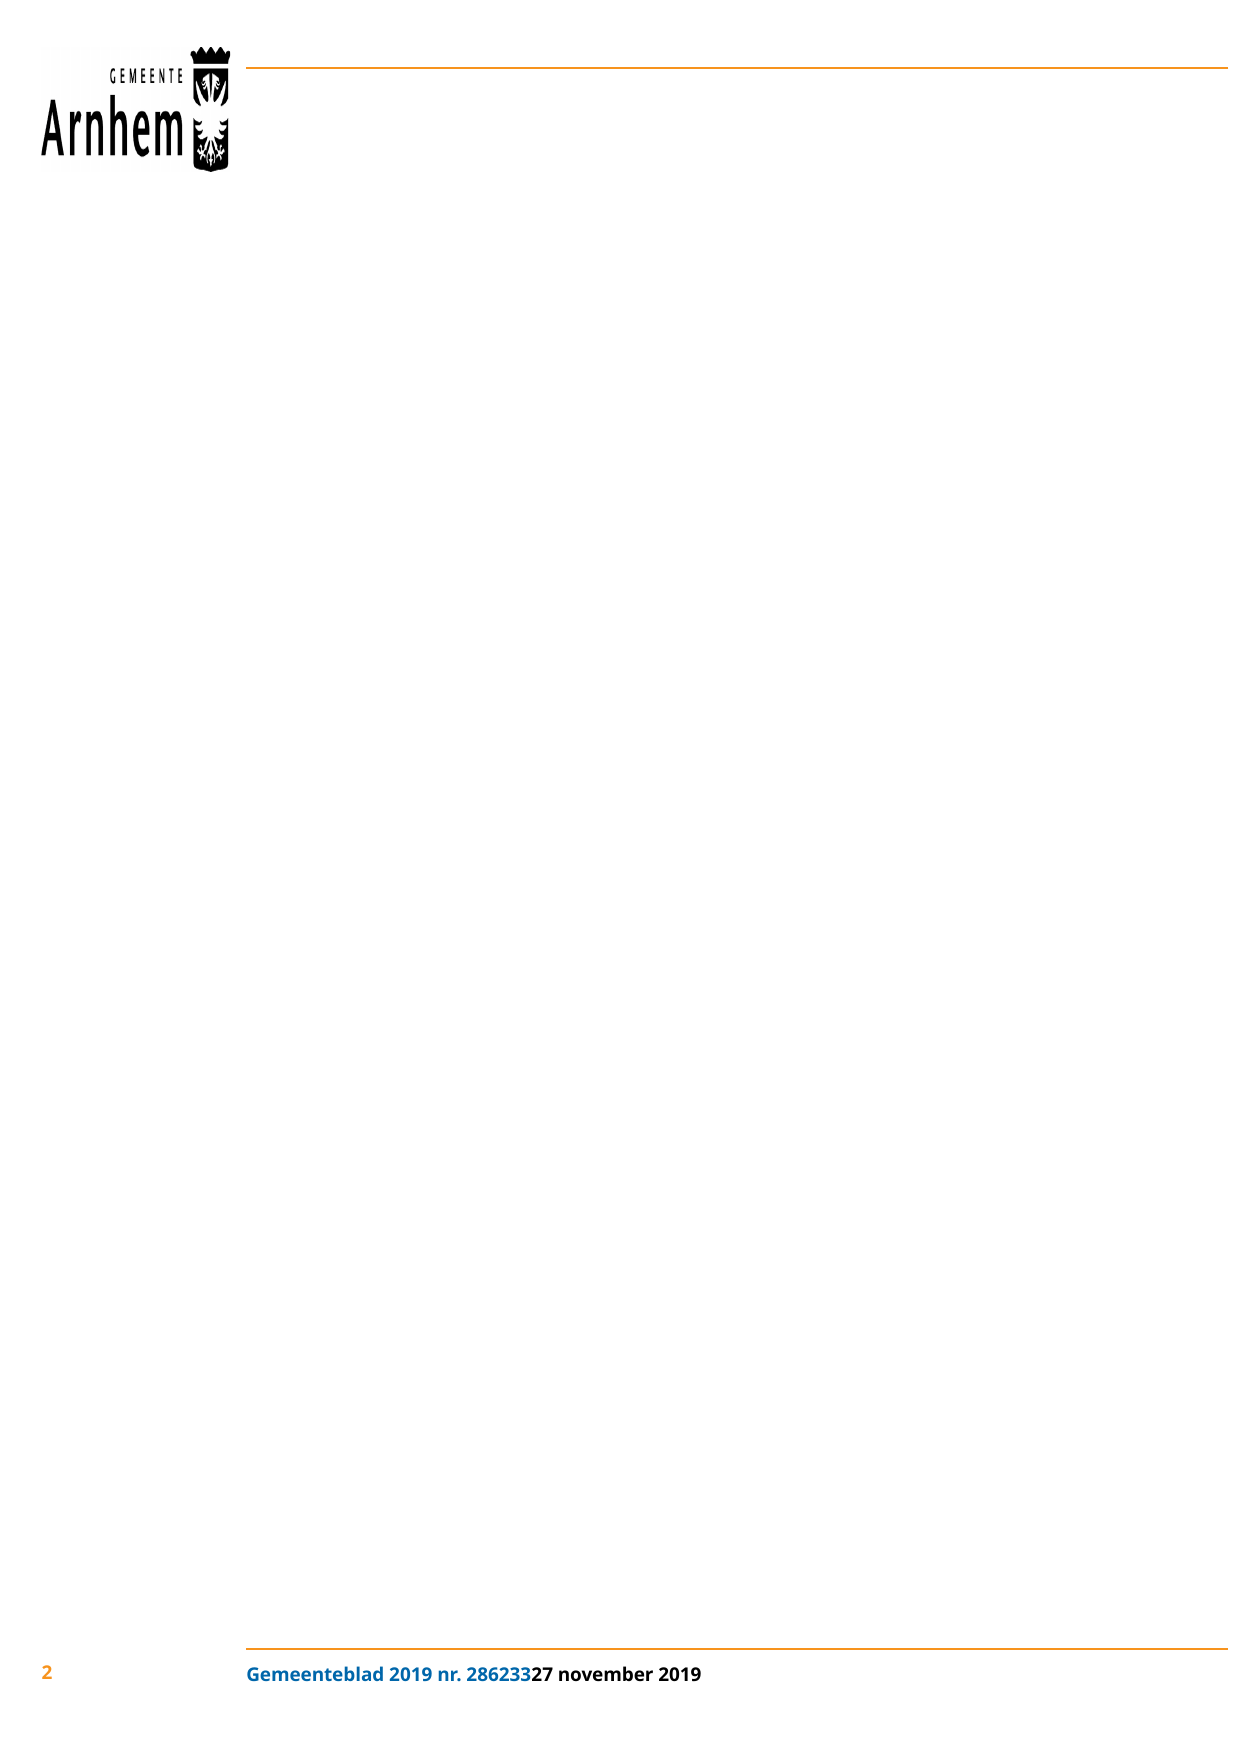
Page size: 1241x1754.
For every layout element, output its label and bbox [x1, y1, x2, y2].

picture [41, 47, 231, 172]
